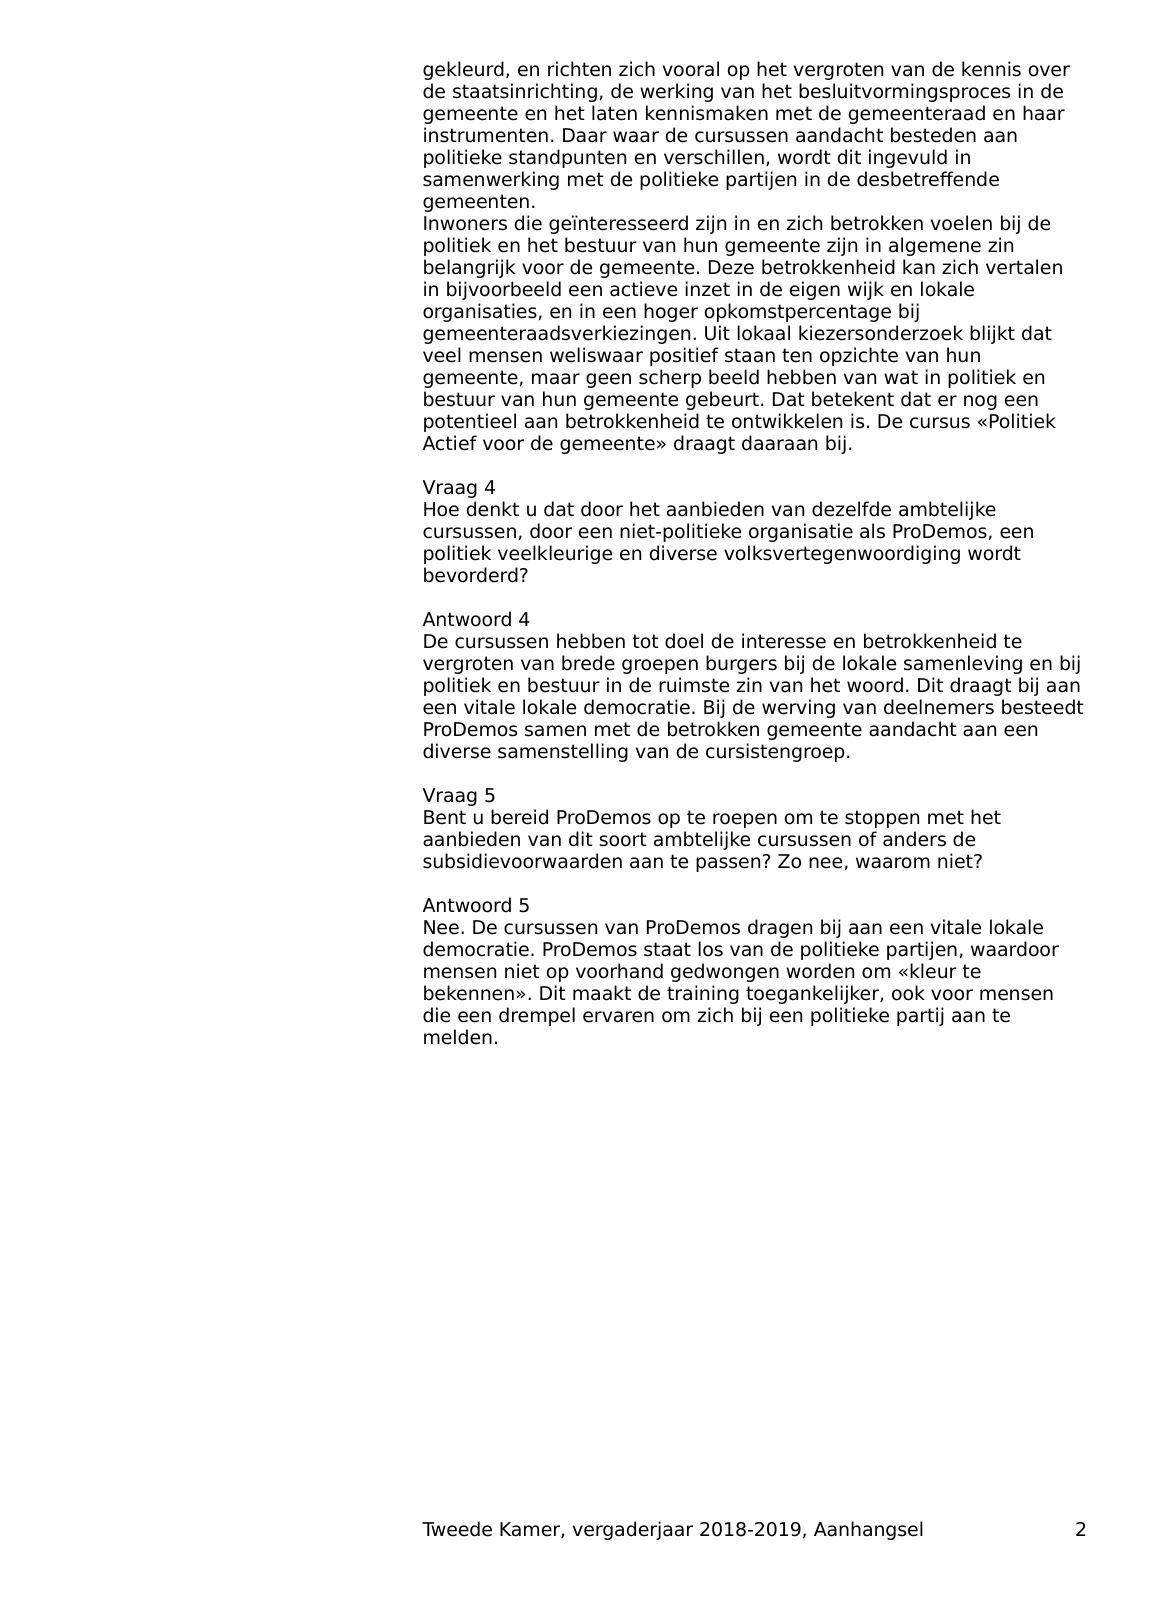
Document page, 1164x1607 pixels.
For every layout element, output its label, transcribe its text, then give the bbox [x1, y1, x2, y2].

text Bent u bereid ProDemos op te roepen om te stoppen met het aanbieden van dit soort ambtelijke cursussen of anders de subsidievoorwaarden aan te passen? Zo nee, waarom niet? [422, 807, 1087, 873]
text Vraag 4 [422, 477, 1087, 499]
text Vraag 5 [422, 785, 1087, 807]
text Nee. De cursussen van ProDemos dragen bij aan een vitale lokale democratie. ProDemos staat los van de politieke partijen, waardoor mensen niet op voorhand gedwongen worden om «kleur te bekennen». Dit maakt de training toegankelijker, ook voor mensen die een drempel ervaren om zich bij een politieke partij aan te melden. [422, 917, 1087, 1049]
text De cursussen hebben tot doel de interesse en betrokkenheid te vergroten van brede groepen burgers bij de lokale samenleving en bij politiek en bestuur in de ruimste zin van het woord. Dit draagt bij aan een vitale lokale democratie. Bij de werving van deelnemers besteedt ProDemos samen met de betrokken gemeente aandacht aan een diverse samenstelling van de cursistengroep. [422, 631, 1087, 763]
text Hoe denkt u dat door het aanbieden van dezelfde ambtelijke cursussen, door een niet-politieke organisatie als ProDemos, een politiek veelkleurige en diverse volksvertegenwoordiging wordt bevorderd? [422, 499, 1087, 587]
text gekleurd, en richten zich vooral op het vergroten van de kennis over de staatsinrichting, de werking van het besluitvormingsproces in de gemeente en het laten kennismaken met de gemeenteraad en haar instrumenten. Daar waar de cursussen aandacht besteden aan politieke standpunten en verschillen, wordt dit ingevuld in samenwerking met de politieke partijen in de desbetreffende gemeenten. [422, 59, 1087, 213]
text Antwoord 5 [422, 895, 1087, 917]
text Antwoord 4 [422, 609, 1087, 631]
text Inwoners die geïnteresseerd zijn in en zich betrokken voelen bij de politiek en het bestuur van hun gemeente zijn in algemene zin belangrijk voor de gemeente. Deze betrokkenheid kan zich vertalen in bijvoorbeeld een actieve inzet in de eigen wijk en lokale organisaties, en in een hoger opkomstpercentage bij gemeenteraadsverkiezingen. Uit lokaal kiezersonderzoek blijkt dat veel mensen weliswaar positief staan ten opzichte van hun gemeente, maar geen scherp beeld hebben van wat in politiek en bestuur van hun gemeente gebeurt. Dat betekent dat er nog een potentieel aan betrokkenheid te ontwikkelen is. De cursus «Politiek Actief voor de gemeente» draagt daaraan bij. [422, 213, 1087, 455]
